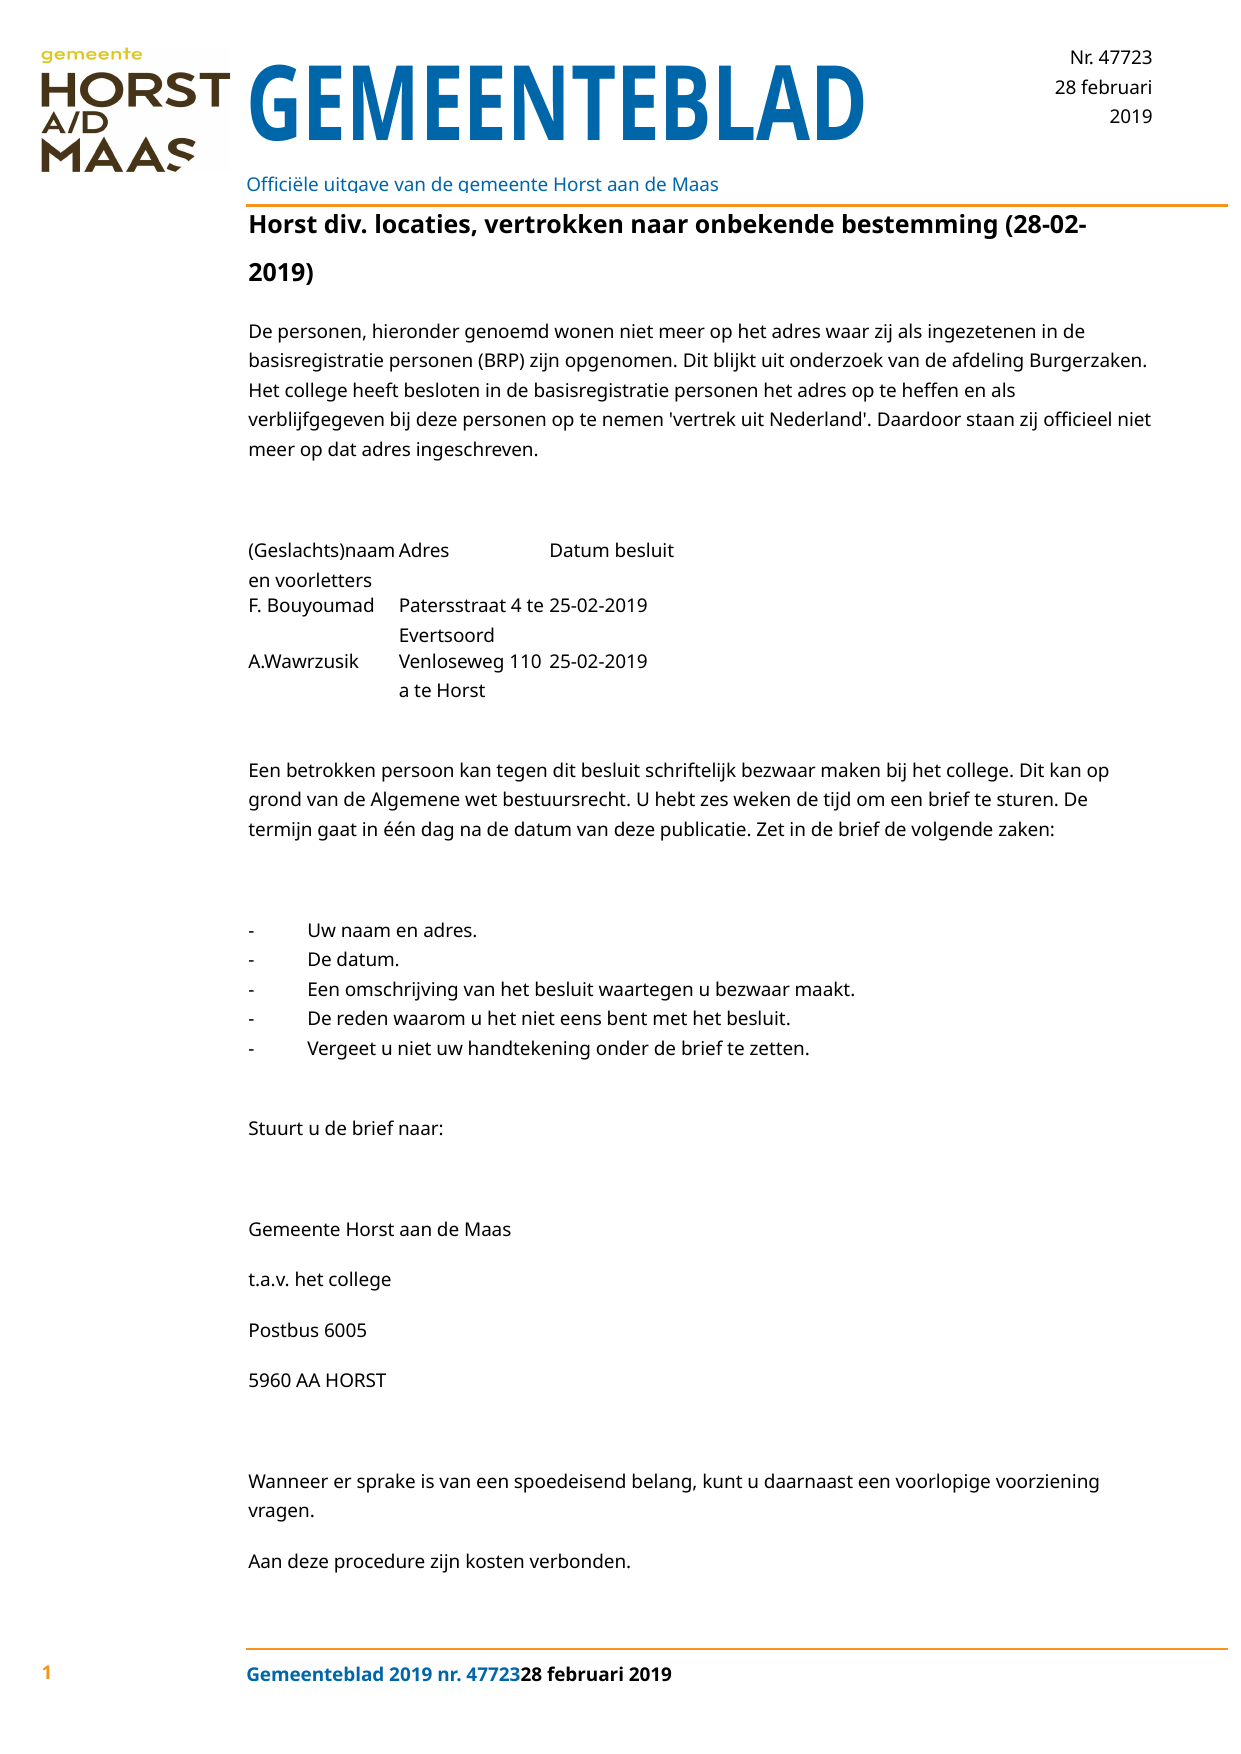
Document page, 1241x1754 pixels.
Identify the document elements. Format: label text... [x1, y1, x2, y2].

text Een betrokken persoon kan tegen dit besluit schriftelijk bezwaar maken bij het college. Dit kan op grond van de Algemene wet bestuursrecht. U hebt zes weken de tijd om een brief te sturen. De termijn gaat in één dag na de datum van deze publicatie. Zet in de brief de volgende zaken: [248, 757, 1152, 842]
table_header Datum besluit [549, 537, 700, 592]
text Horst div. locaties, vertrokken naar onbekende bestemming (28-02-2019) [248, 207, 1152, 288]
table_header (Geslachts)naam en voorletters [248, 537, 398, 592]
table_cell Venloseweg 110 a te Horst [399, 648, 549, 703]
table_header Adres [399, 537, 549, 592]
table_cell F. Bouyoumad [248, 593, 398, 648]
table_cell A.Wawrzusik [248, 648, 398, 703]
text 5960 AA HORST [248, 1367, 1152, 1393]
text Wanneer er sprake is van een spoedeisend belang, kunt u daarnaast een voorlopige voorziening vragen. [248, 1468, 1152, 1523]
table_cell 25-02-2019 [549, 648, 700, 703]
text Aan deze procedure zijn kosten verbonden. [248, 1548, 1152, 1574]
text Stuurt u de brief naar: [248, 1115, 1152, 1141]
text t.a.v. het college [248, 1266, 1152, 1292]
list Vergeet u niet uw handtekening onder de brief te zetten. [248, 1035, 1152, 1061]
text De personen, hieronder genoemd wonen niet meer op het adres waar zij als ingezetenen in de basisregistratie personen (BRP) zijn opgenomen. Dit blijkt uit onderzoek van de afdeling Burgerzaken. Het college heeft besloten in de basisregistratie personen het adres op te heffen en als verblijfgegeven bij deze personen op te nemen 'vertrek uit Nederland'. Daardoor staan zij officieel niet meer op dat adres ingeschreven. [248, 318, 1152, 462]
text Postbus 6005 [248, 1317, 1152, 1342]
list Uw naam en adres. [248, 917, 1152, 942]
picture [41, 47, 231, 172]
list Een omschrijving van het besluit waartegen u bezwaar maakt. [248, 976, 1152, 1002]
table_cell 25-02-2019 [549, 593, 700, 648]
list De reden waarom u het niet eens bent met het besluit. [248, 1006, 1152, 1031]
list De datum. [248, 946, 1152, 972]
table_cell Patersstraat 4 te Evertsoord [399, 593, 549, 648]
text Gemeente Horst aan de Maas [248, 1216, 1152, 1242]
